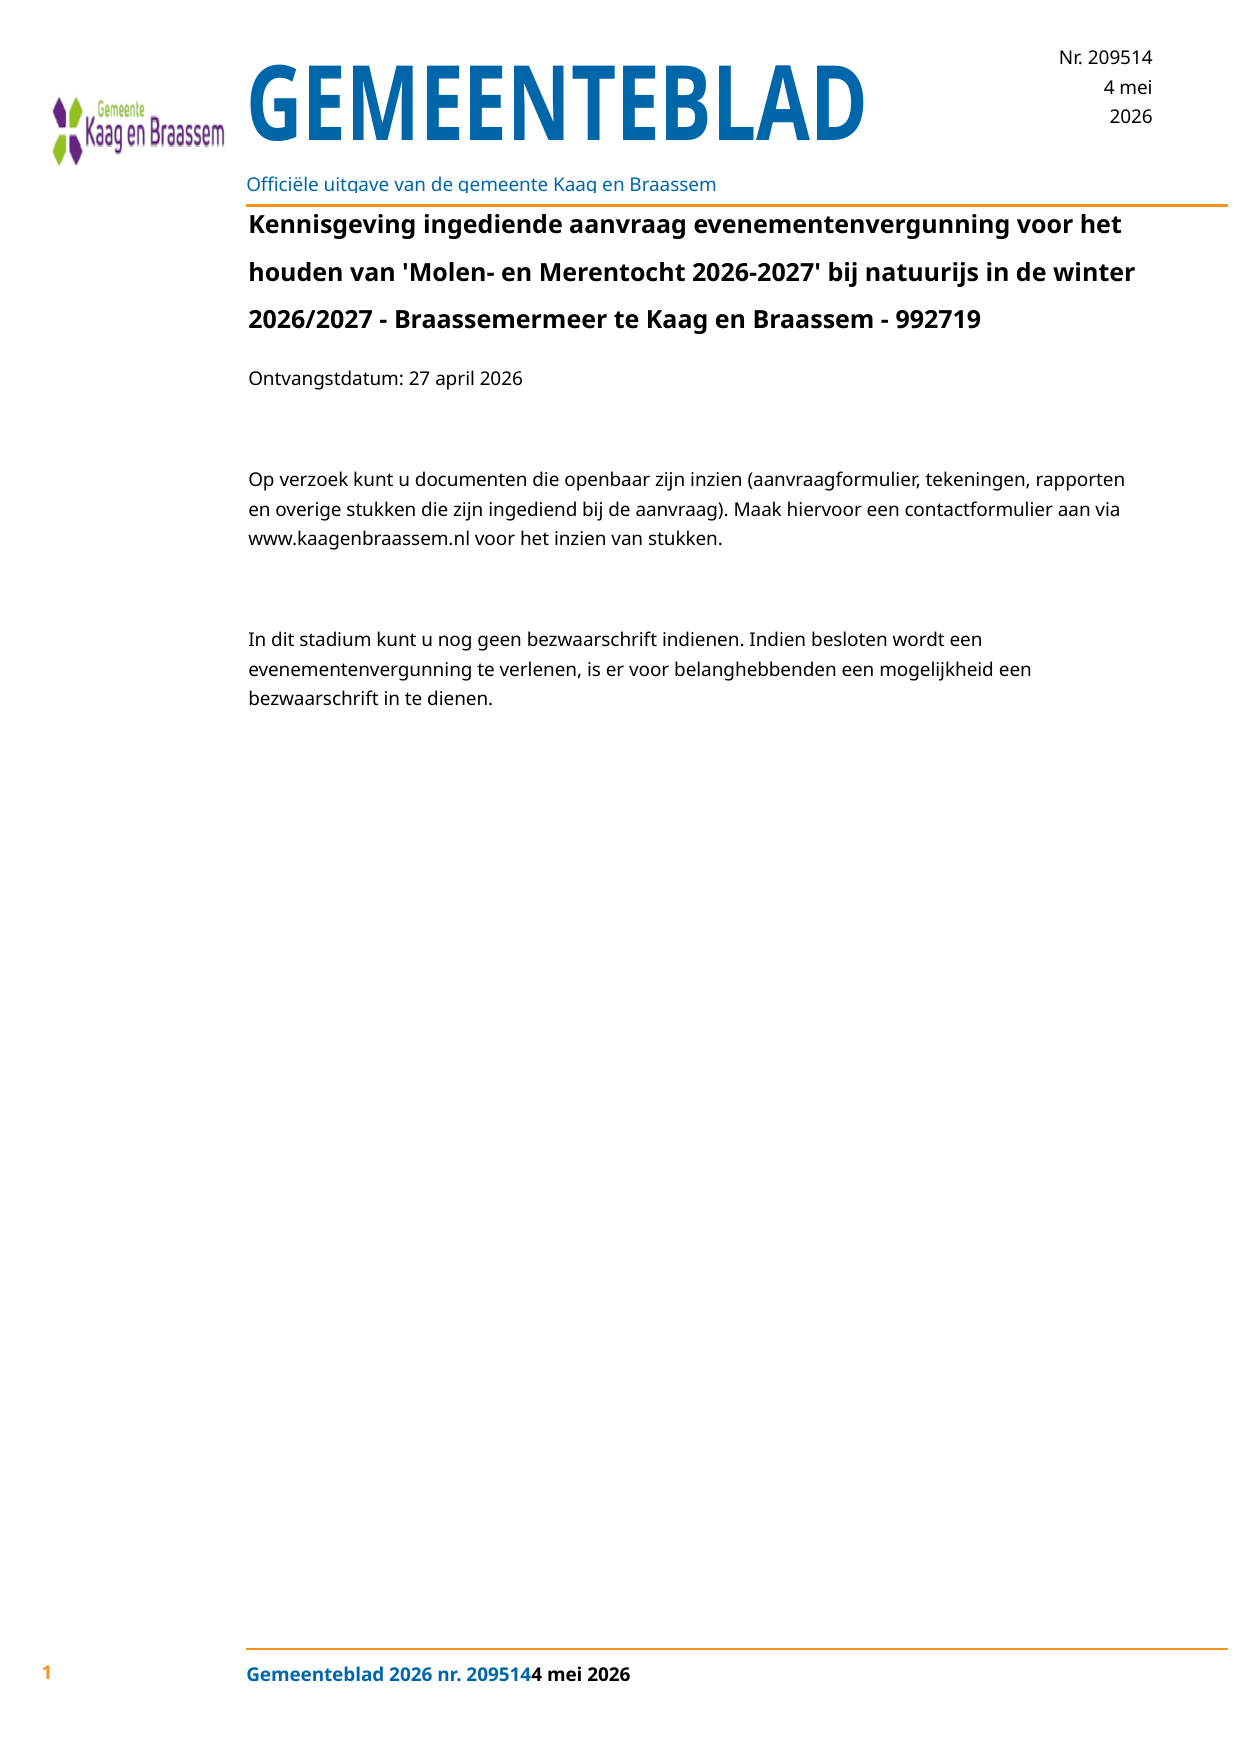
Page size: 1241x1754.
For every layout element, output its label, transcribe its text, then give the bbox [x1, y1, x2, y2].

text In dit stadium kunt u nog geen bezwaarschrift indienen. Indien besloten wordt een evenementenvergunning te verlenen, is er voor belanghebbenden een mogelijkheid een bezwaarschrift in te dienen. [248, 626, 1152, 711]
picture [41, 47, 231, 172]
text Kennisgeving ingediende aanvraag evenementenvergunning voor het houden van 'Molen- en Merentocht 2026-2027' bij natuurijs in de winter 2026/2027 - Braassemermeer te Kaag en Braassem - 992719 [248, 207, 1152, 336]
text Op verzoek kunt u documenten die openbaar zijn inzien (aanvraagformulier, tekeningen, rapporten en overige stukken die zijn ingediend bij de aanvraag). Maak hiervoor een contactformulier aan via www.kaagenbraassem.nl voor het inzien van stukken. [248, 466, 1152, 551]
text Ontvangstdatum: 27 april 2026 [248, 366, 1152, 391]
